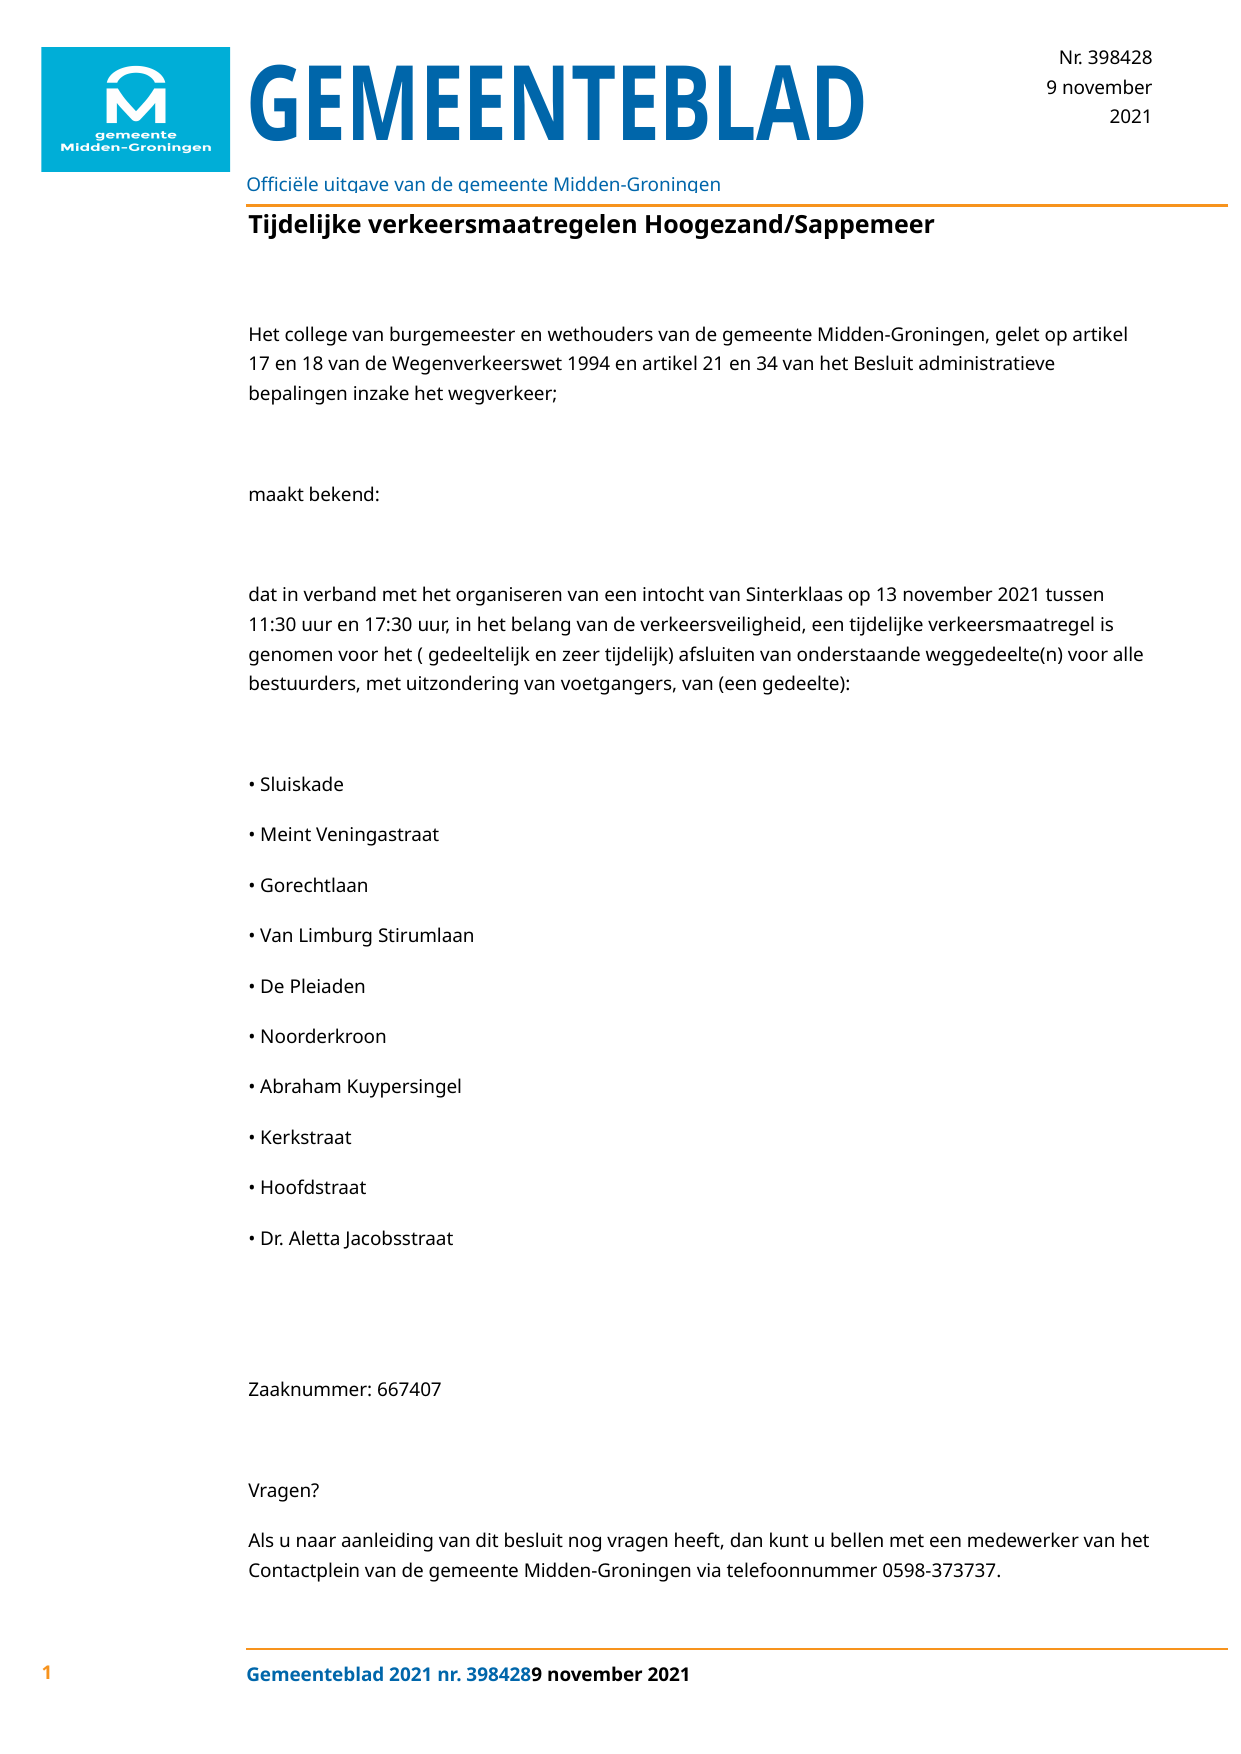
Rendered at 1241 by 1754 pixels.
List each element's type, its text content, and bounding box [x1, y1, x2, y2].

text Het college van burgemeester en wethouders van de gemeente Midden-Groningen, gelet op artikel 17 en 18 van de Wegenverkeerswet 1994 en artikel 21 en 34 van het Besluit administratieve bepalingen inzake het wegverkeer; [248, 321, 1152, 406]
text • Abraham Kuypersingel [248, 1074, 1152, 1099]
picture [108, 66, 164, 82]
text • De Pleiaden [248, 973, 1152, 998]
picture [184, 146, 190, 153]
text • Hoofdstraat [248, 1174, 1152, 1200]
text Als u naar aanleiding van dit besluit nog vragen heeft, dan kunt u bellen met een medewerker van het Contactplein van de gemeente Midden-Groningen via telefoonnummer 0598-373737. [248, 1527, 1152, 1583]
text • Van Limburg Stirumlaan [248, 922, 1152, 948]
text Zaaknummer: 667407 [248, 1376, 1152, 1402]
text Vragen? [248, 1477, 1152, 1503]
text maakt bekend: [248, 481, 1152, 506]
picture [107, 89, 165, 122]
text dat in verband met het organiseren van een intocht van Sinterklaas op 13 november 2021 tussen 11:30 uur en 17:30 uur, in het belang van de verkeersveiligheid, een tijdelijke verkeersmaatregel is genomen voor het ( gedeeltelijk en zeer tijdelijk) afsluiten van onderstaande weggedeelte(n) voor alle bestuurders, met uitzondering van voetgangers, van (een gedeelte): [248, 582, 1152, 696]
text • Noorderkroon [248, 1023, 1152, 1049]
text Tijdelijke verkeersmaatregelen Hoogezand/Sappemeer [248, 207, 1152, 241]
text • Gorechtlaan [248, 872, 1152, 898]
text • Sluiskade [248, 771, 1152, 797]
text • Dr. Aletta Jacobsstraat [248, 1225, 1152, 1251]
text • Kerkstraat [248, 1124, 1152, 1150]
text • Meint Veningastraat [248, 822, 1152, 847]
